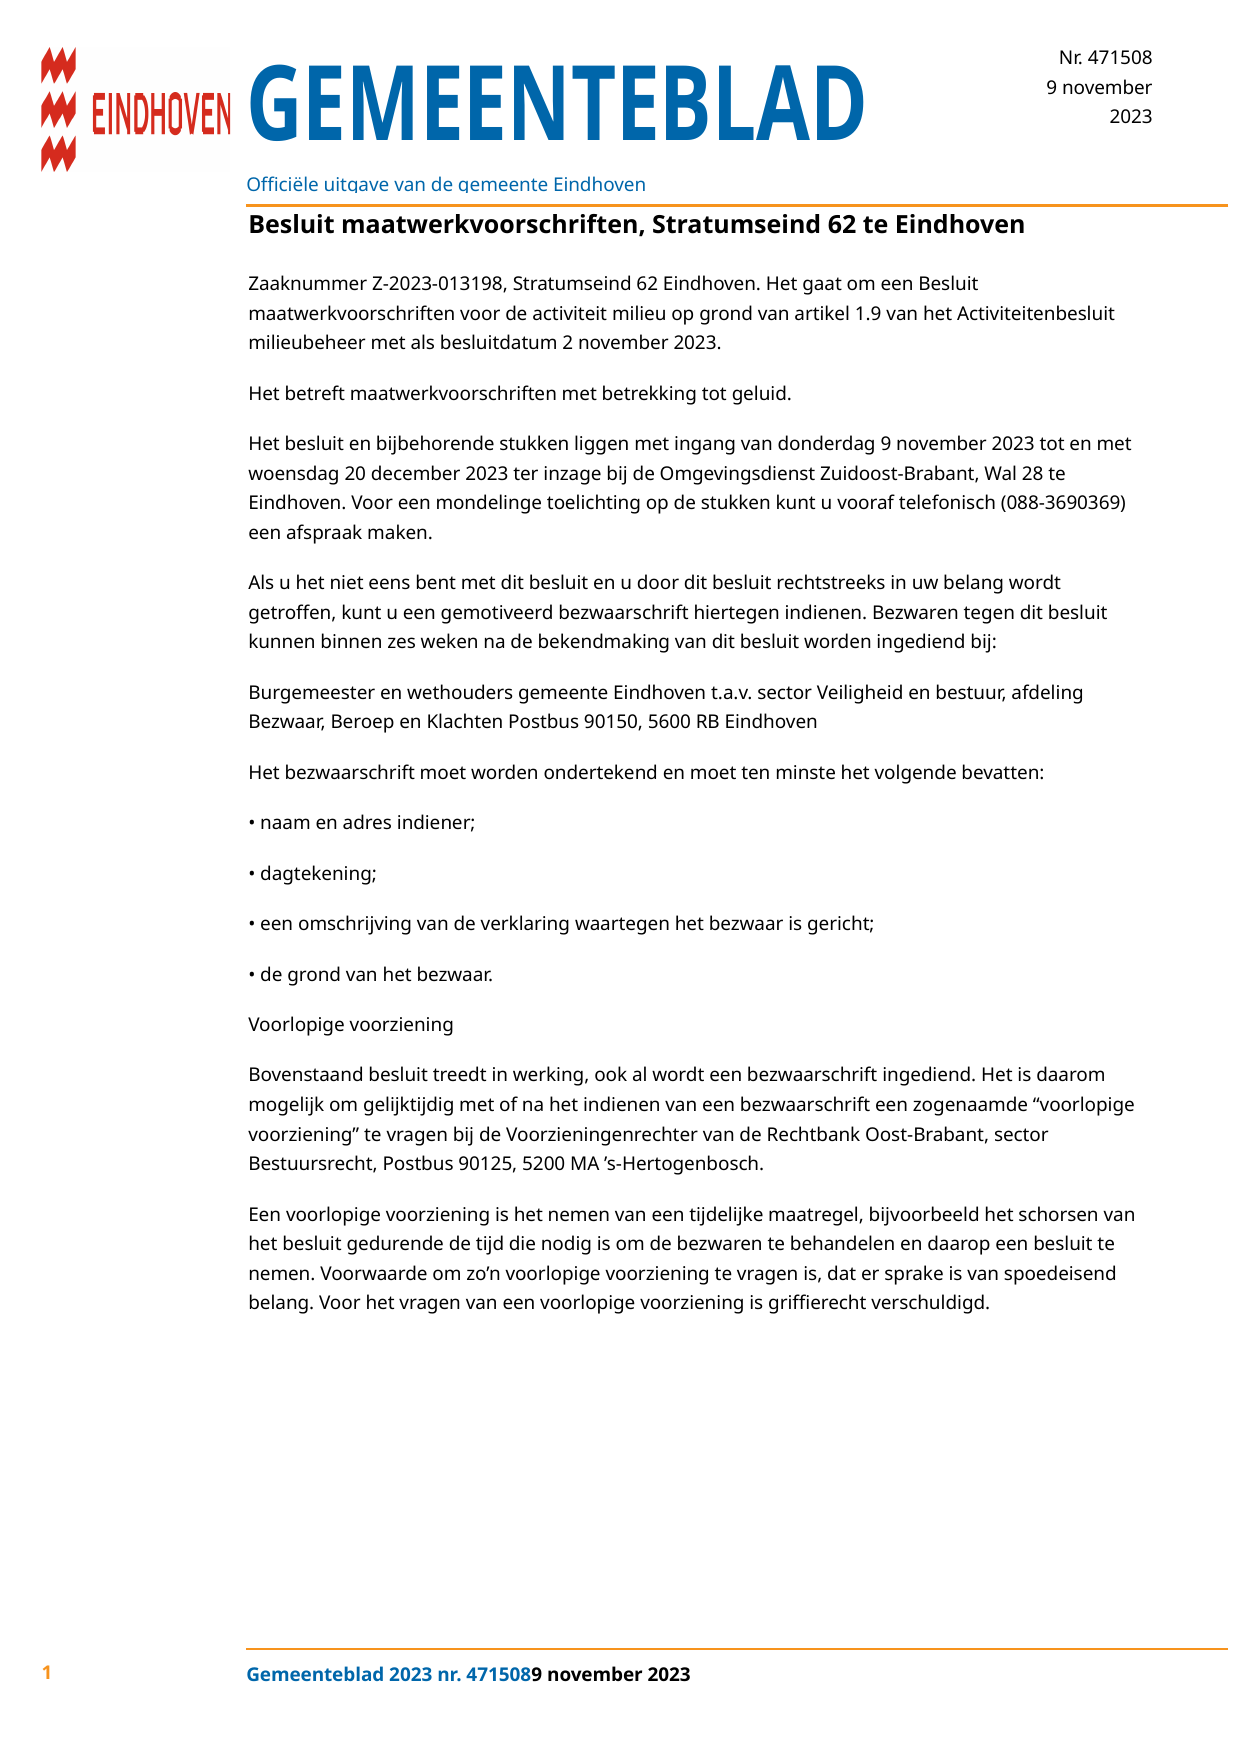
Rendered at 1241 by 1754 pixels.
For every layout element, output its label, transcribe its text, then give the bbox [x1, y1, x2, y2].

text Het besluit en bijbehorende stukken liggen met ingang van donderdag 9 november 2023 tot en met woensdag 20 december 2023 ter inzage bij de Omgevingsdienst Zuidoost-Brabant, Wal 28 te Eindhoven. Voor een mondelinge toelichting op de stukken kunt u vooraf telefonisch (088-3690369) een afspraak maken. [248, 430, 1152, 545]
text Een voorlopige voorziening is het nemen van een tijdelijke maatregel, bijvoorbeeld het schorsen van het besluit gedurende de tijd die nodig is om de bezwaren te behandelen en daarop een besluit te nemen. Voorwaarde om zo’n voorlopige voorziening te vragen is, dat er sprake is van spoedeisend belang. Voor het vragen van een voorlopige voorziening is griffierecht verschuldigd. [248, 1201, 1152, 1315]
text Het betreft maatwerkvoorschriften met betrekking tot geluid. [248, 380, 1152, 406]
text Het bezwaarschrift moet worden ondertekend en moet ten minste het volgende bevatten: [248, 759, 1152, 785]
text • een omschrijving van de verklaring waartegen het bezwaar is gericht; [248, 910, 1152, 936]
text Burgemeester en wethouders gemeente Eindhoven t.a.v. sector Veiligheid en bestuur, afdeling Bezwaar, Beroep en Klachten Postbus 90150, 5600 RB Eindhoven [248, 679, 1152, 734]
text Als u het niet eens bent met dit besluit en u door dit besluit rechtstreeks in uw belang wordt getroffen, kunt u een gemotiveerd bezwaarschrift hiertegen indienen. Bezwaren tegen dit besluit kunnen binnen zes weken na de bekendmaking van dit besluit worden ingediend bij: [248, 569, 1152, 654]
text Voorlopige voorziening [248, 1011, 1152, 1037]
text • de grond van het bezwaar. [248, 961, 1152, 986]
text Bovenstaand besluit treedt in werking, ook al wordt een bezwaarschrift ingediend. Het is daarom mogelijk om gelijktijdig met of na het indienen van een bezwaarschrift een zogenaamde “voorlopige voorziening” te vragen bij de Voorzieningenrechter van de Rechtbank Oost-Brabant, sector Bestuursrecht, Postbus 90125, 5200 MA ’s-Hertogenbosch. [248, 1062, 1152, 1176]
text Zaaknummer Z-2023-013198, Stratumseind 62 Eindhoven. Het gaat om een Besluit maatwerkvoorschriften voor de activiteit milieu op grond van artikel 1.9 van het Activiteitenbesluit milieubeheer met als besluitdatum 2 november 2023. [248, 270, 1152, 355]
text • dagtekening; [248, 860, 1152, 886]
text Besluit maatwerkvoorschriften, Stratumseind 62 te Eindhoven [248, 207, 1152, 241]
picture [41, 47, 231, 172]
text • naam en adres indiener; [248, 809, 1152, 835]
